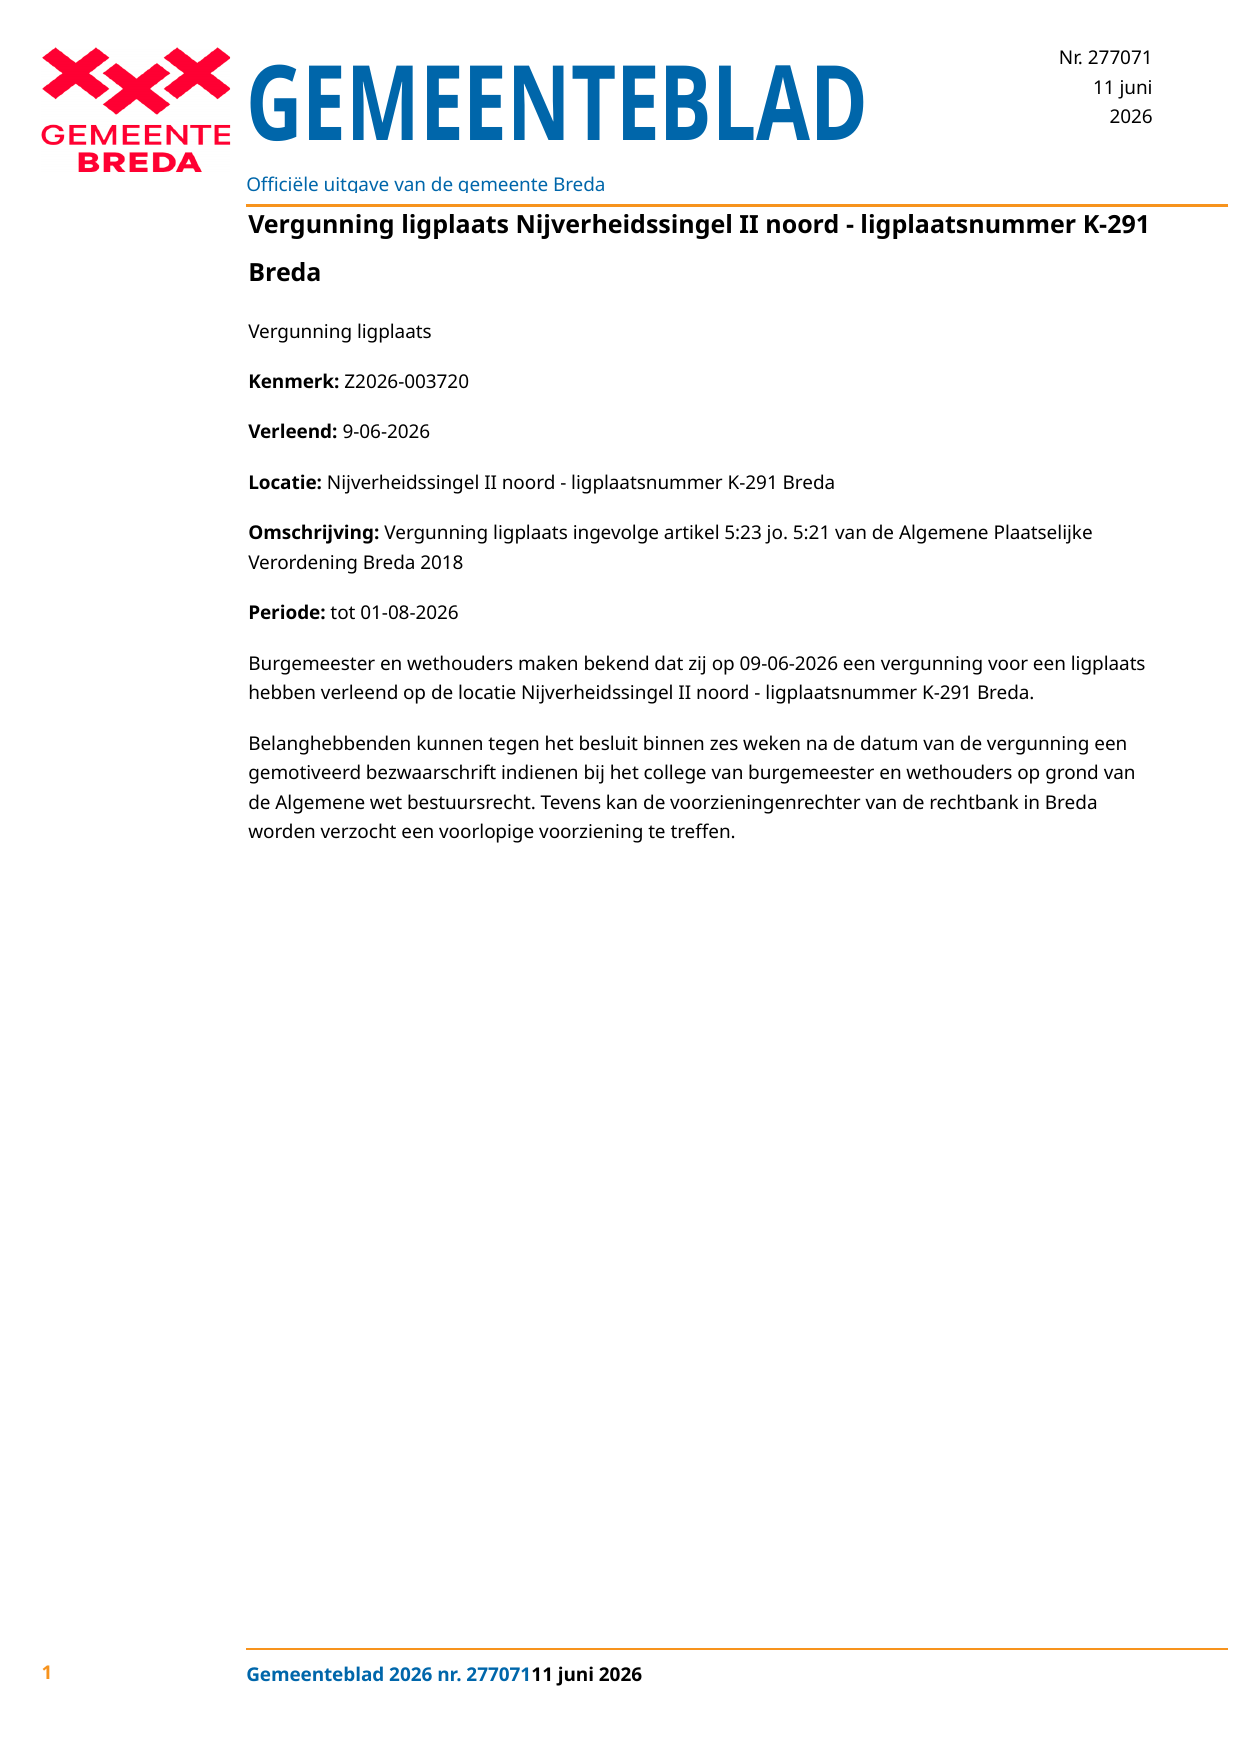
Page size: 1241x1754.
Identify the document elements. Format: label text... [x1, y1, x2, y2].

text Periode: tot 01-08-2026 [248, 599, 1152, 625]
picture [41, 47, 231, 172]
text Kenmerk: Z2026-003720 [248, 368, 1152, 394]
text Vergunning ligplaats [248, 318, 1152, 344]
text Omschrijving: Vergunning ligplaats ingevolge artikel 5:23 jo. 5:21 van de Algemene Plaatselijke Verordening Breda 2018 [248, 519, 1152, 575]
text Burgemeester en wethouders maken bekend dat zij op 09-06-2026 een vergunning voor een ligplaats hebben verleend op de locatie Nijverheidssingel II noord - ligplaatsnummer K-291 Breda. [248, 650, 1152, 705]
text Locatie: Nijverheidssingel II noord - ligplaatsnummer K-291 Breda [248, 469, 1152, 495]
text Verleend: 9-06-2026 [248, 419, 1152, 444]
text Belanghebbenden kunnen tegen het besluit binnen zes weken na de datum van de vergunning een gemotiveerd bezwaarschrift indienen bij het college van burgemeester en wethouders op grond van de Algemene wet bestuursrecht. Tevens kan de voorzieningenrechter van de rechtbank in Breda worden verzocht een voorlopige voorziening te treffen. [248, 730, 1152, 844]
text Vergunning ligplaats Nijverheidssingel II noord - ligplaatsnummer K-291 Breda [248, 207, 1152, 288]
